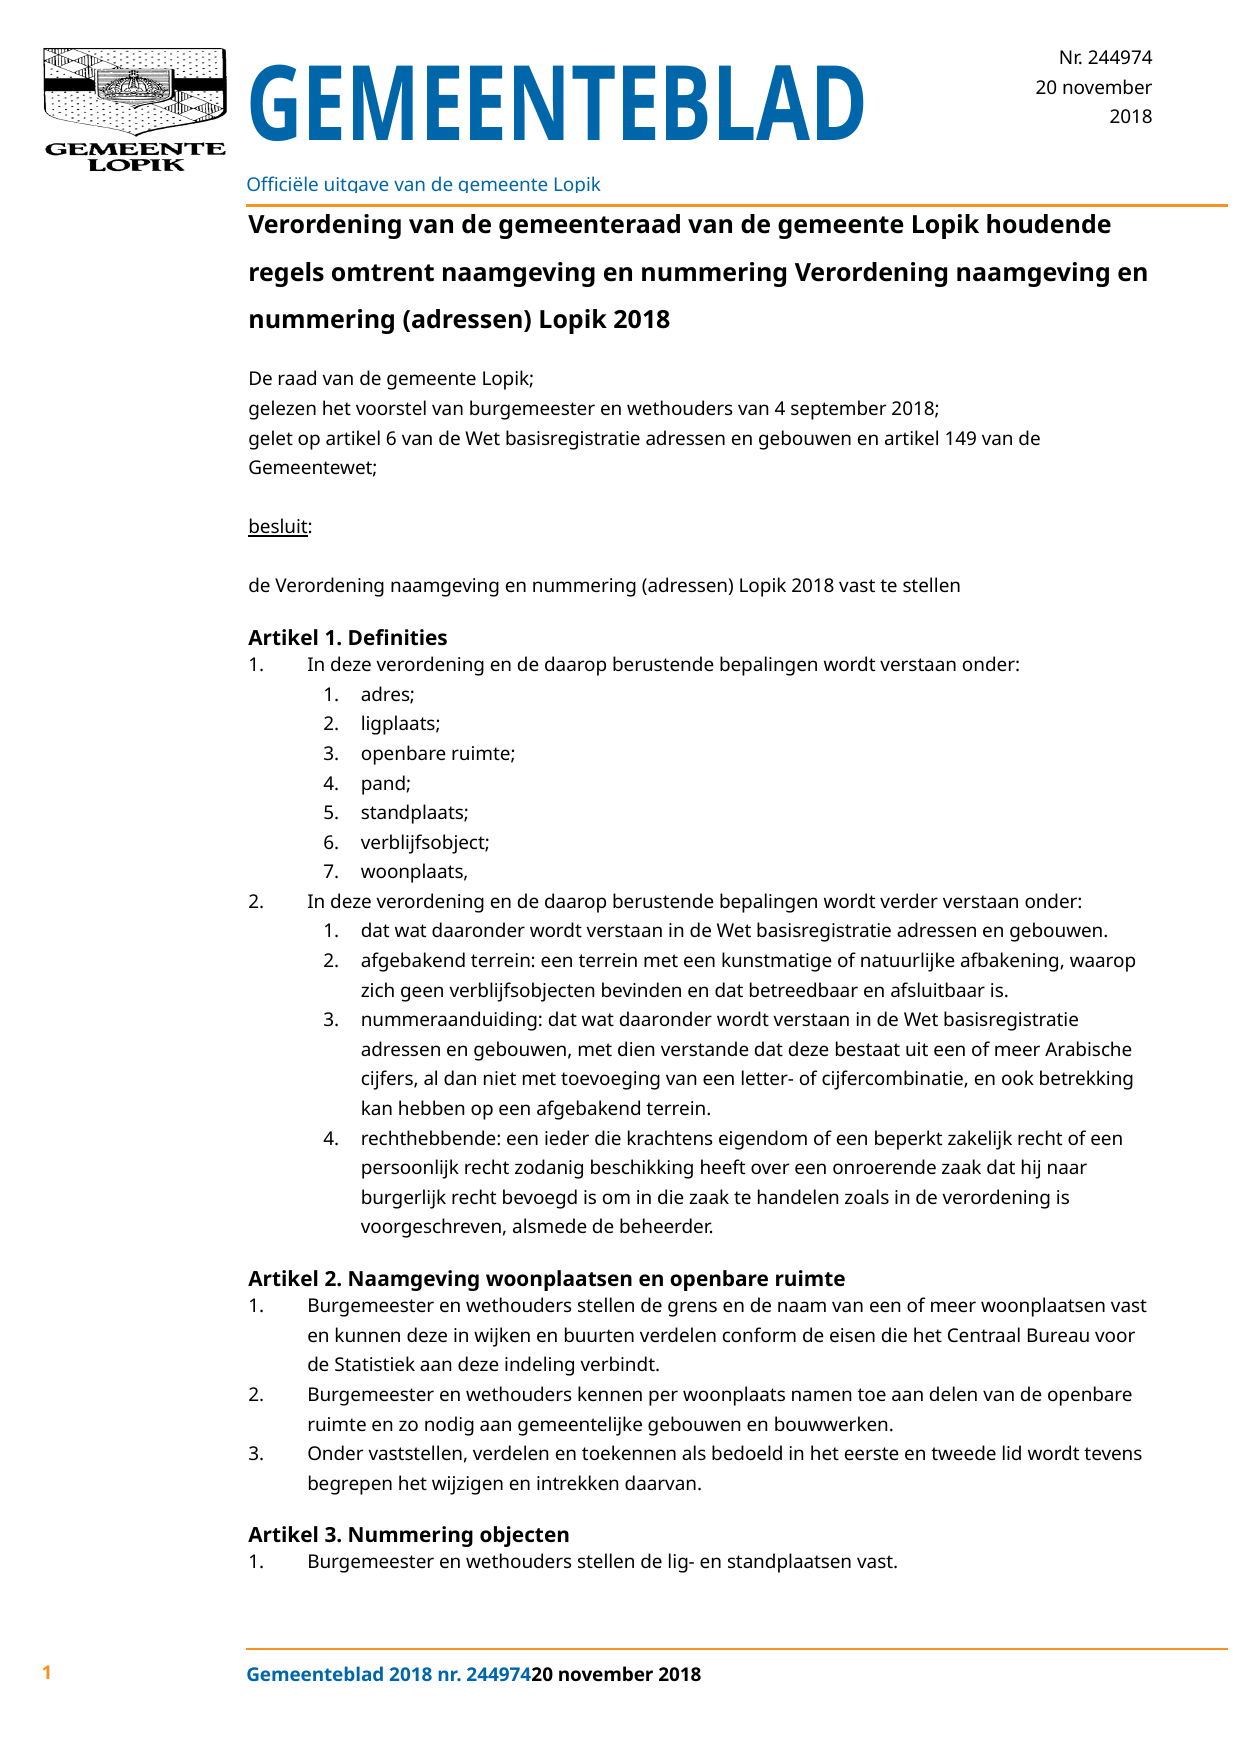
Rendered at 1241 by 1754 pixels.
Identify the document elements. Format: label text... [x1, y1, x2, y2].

text de Verordening naamgeving en nummering (adressen) Lopik 2018 vast te stellen [248, 573, 1152, 598]
list pand; [323, 770, 1152, 796]
text Artikel 2. Naamgeving woonplaatsen en openbare ruimte [248, 1264, 1152, 1292]
text Artikel 3. Nummering objecten [248, 1520, 1152, 1549]
text gelet op artikel 6 van de Wet basisregistratie adressen en gebouwen en artikel 149 van de Gemeentewet; [248, 425, 1152, 480]
list In deze verordening en de daarop berustende bepalingen wordt verstaan onder: [248, 651, 1152, 677]
list Onder vaststellen, verdelen en toekennen als bedoeld in het eerste en tweede lid wordt tevens begrepen het wijzigen en intrekken daarvan. [248, 1440, 1152, 1496]
list dat wat daaronder wordt verstaan in de Wet basisregistratie adressen en gebouwen. [323, 918, 1152, 943]
list ligplaats; [323, 711, 1152, 736]
list adres; [323, 681, 1152, 707]
text besluit: [248, 513, 1152, 539]
list Burgemeester en wethouders stellen de lig- en standplaatsen vast. [248, 1549, 1152, 1574]
list woonplaats, [323, 858, 1152, 884]
list afgebakend terrein: een terrein met een kunstmatige of natuurlijke afbakening, waarop zich geen verblijfsobjecten bevinden en dat betreedbaar en afsluitbaar is. [323, 947, 1152, 1003]
list rechthebbende: een ieder die krachtens eigendom of een beperkt zakelijk recht of een persoonlijk recht zodanig beschikking heeft over een onroerende zaak dat hij naar burgerlijk recht bevoegd is om in die zaak te handelen zoals in de verordening is voorgeschreven, alsmede de beheerder. [323, 1125, 1152, 1239]
list verblijfsobject; [323, 829, 1152, 855]
text Artikel 1. Definities [248, 623, 1152, 651]
text De raad van de gemeente Lopik; [248, 366, 1152, 391]
text Verordening van de gemeenteraad van de gemeente Lopik houdende regels omtrent naamgeving en nummering Verordening naamgeving en nummering (adressen) Lopik 2018 [248, 207, 1152, 336]
list standplaats; [323, 799, 1152, 825]
list nummeraanduiding: dat wat daaronder wordt verstaan in de Wet basisregistratie adressen en gebouwen, met dien verstande dat deze bestaat uit een of meer Arabische cijfers, al dan niet met toevoeging van een letter- of cijfercombinatie, en ook betrekking kan hebben op een afgebakend terrein. [323, 1006, 1152, 1121]
list Burgemeester en wethouders kennen per woonplaats namen toe aan delen van de openbare ruimte en zo nodig aan gemeentelijke gebouwen en bouwwerken. [248, 1381, 1152, 1436]
list In deze verordening en de daarop berustende bepalingen wordt verder verstaan onder: [248, 888, 1152, 914]
picture [41, 47, 231, 172]
list Burgemeester en wethouders stellen de grens en de naam van een of meer woonplaatsen vast en kunnen deze in wijken en buurten verdelen conform de eisen die het Centraal Bureau voor de Statistiek aan deze indeling verbindt. [248, 1292, 1152, 1377]
list openbare ruimte; [323, 740, 1152, 766]
text gelezen het voorstel van burgemeester en wethouders van 4 september 2018; [248, 395, 1152, 421]
